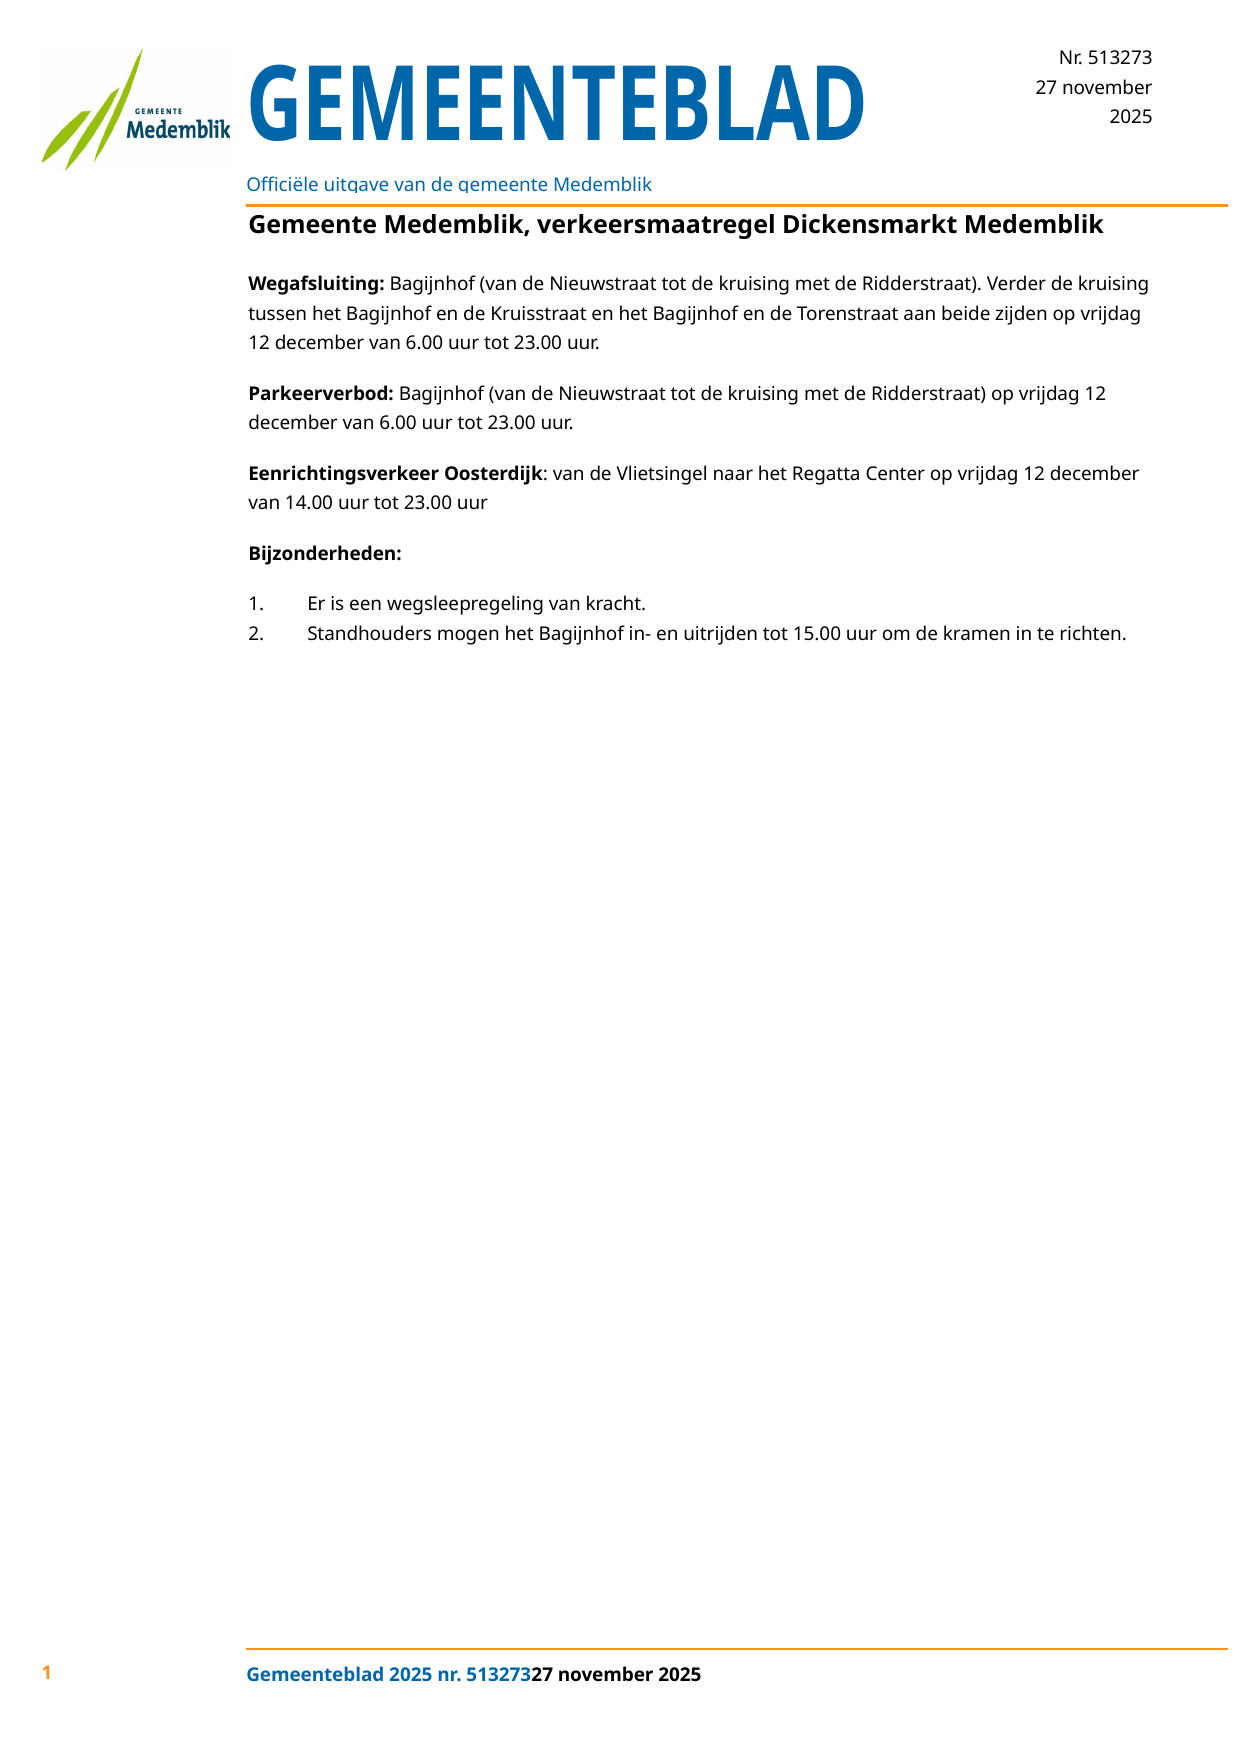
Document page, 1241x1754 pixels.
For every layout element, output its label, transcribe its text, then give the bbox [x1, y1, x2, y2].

text Bijzonderheden: [248, 540, 1152, 566]
text Gemeente Medemblik, verkeersmaatregel Dickensmarkt Medemblik [248, 207, 1152, 241]
list Standhouders mogen het Bagijnhof in- en uitrijden tot 15.00 uur om de kramen in te richten. [248, 620, 1152, 646]
picture [41, 47, 231, 172]
text Wegafsluiting: Bagijnhof (van de Nieuwstraat tot de kruising met de Ridderstraat). Verder de kruising tussen het Bagijnhof en de Kruisstraat en het Bagijnhof en de Torenstraat aan beide zijden op vrijdag 12 december van 6.00 uur tot 23.00 uur. [248, 270, 1152, 355]
text Eenrichtingsverkeer Oosterdijk: van de Vlietsingel naar het Regatta Center op vrijdag 12 december van 14.00 uur tot 23.00 uur [248, 460, 1152, 515]
list Er is een wegsleepregeling van kracht. [248, 590, 1152, 616]
text Parkeerverbod: Bagijnhof (van de Nieuwstraat tot de kruising met de Ridderstraat) op vrijdag 12 december van 6.00 uur tot 23.00 uur. [248, 380, 1152, 435]
